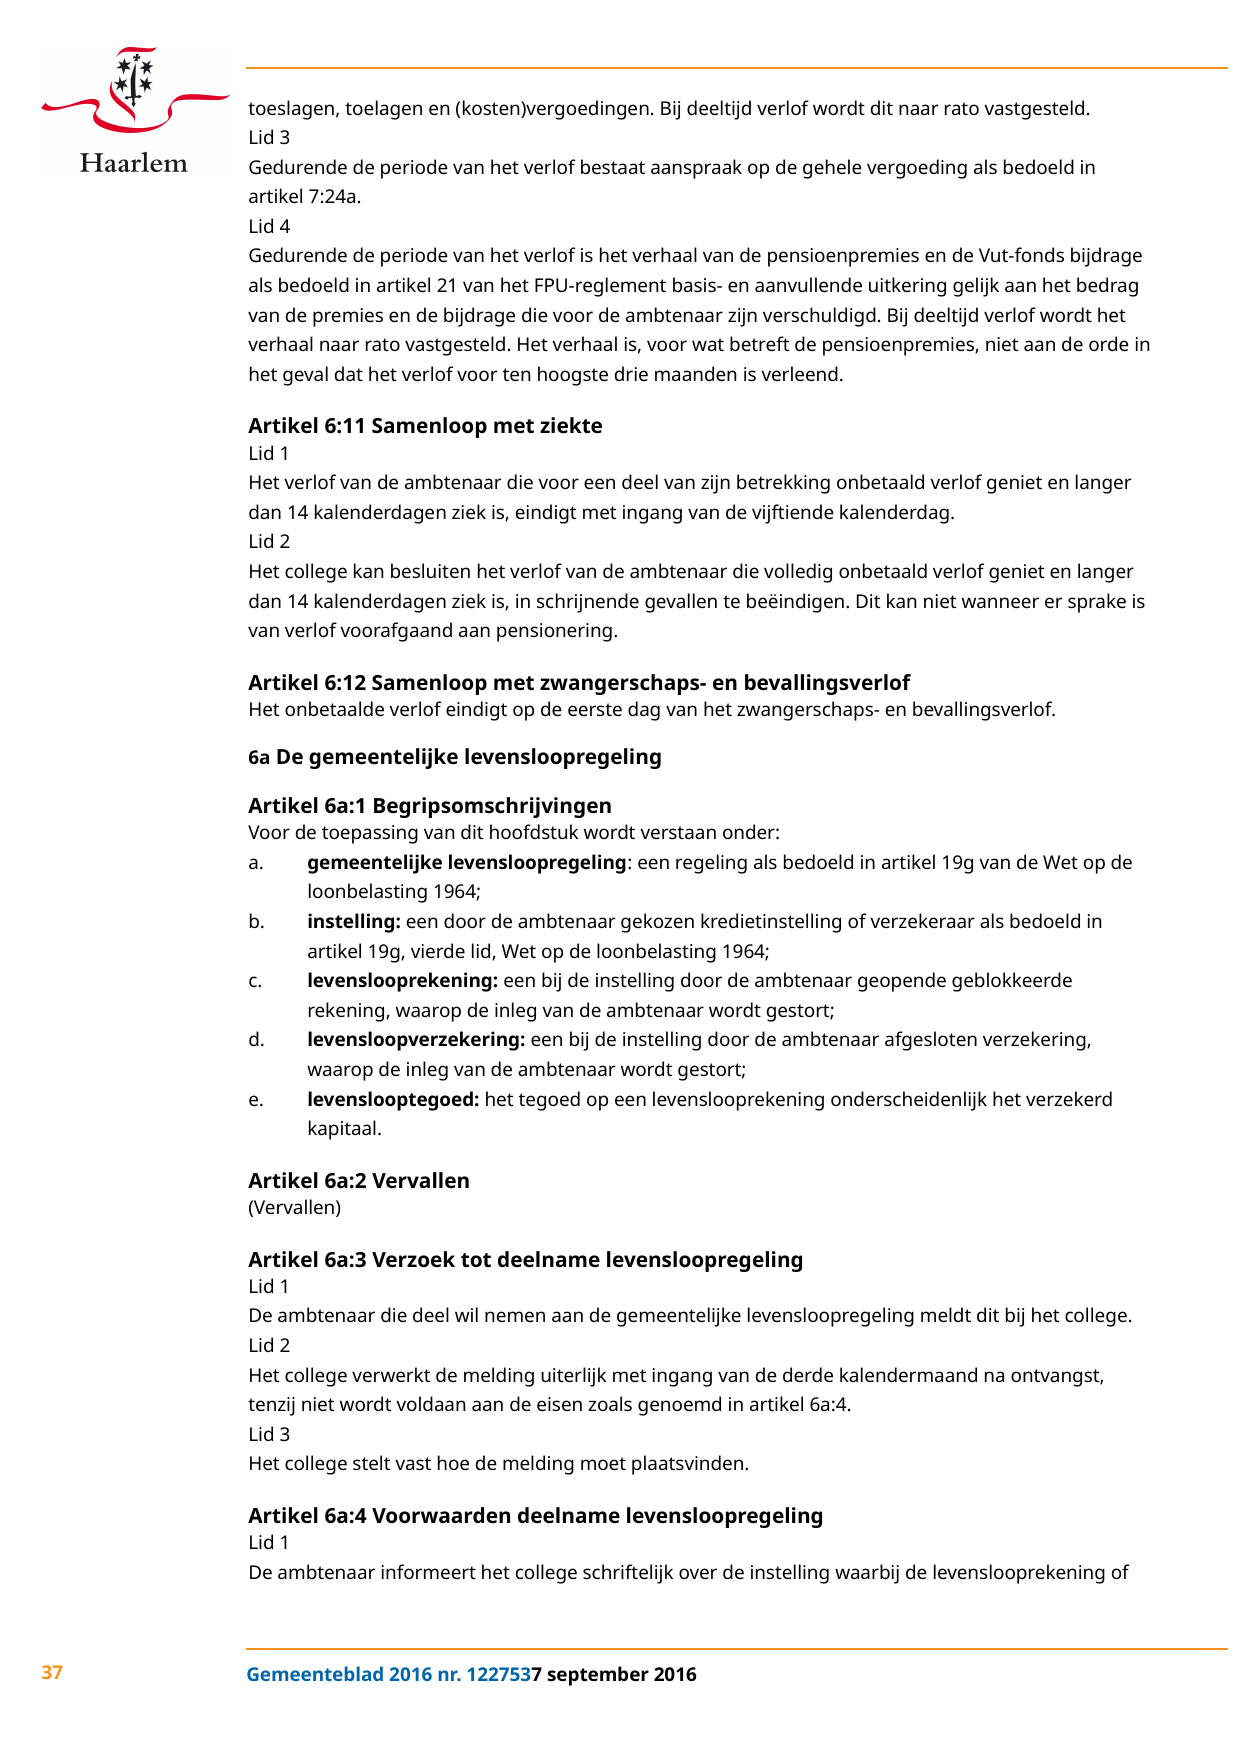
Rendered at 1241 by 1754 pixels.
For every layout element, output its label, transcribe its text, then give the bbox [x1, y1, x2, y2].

text Lid 2 [248, 1332, 1152, 1358]
text Artikel 6:12 Samenloop met zwangerschaps- en bevallingsverlof [248, 668, 1152, 696]
text (Vervallen) [248, 1194, 1152, 1220]
text Lid 1 [248, 1529, 1152, 1555]
text Lid 2 [248, 529, 1152, 554]
text De ambtenaar die deel wil nemen aan de gemeentelijke levensloopregeling meldt dit bij het college. [248, 1303, 1152, 1328]
text Het college stelt vast hoe de melding moet plaatsvinden. [248, 1451, 1152, 1476]
text Gedurende de periode van het verlof bestaat aanspraak op de gehele vergoeding als bedoeld in artikel 7:24a. [248, 154, 1152, 209]
list levenslooprekening: een bij de instelling door de ambtenaar geopende geblokkeerde rekening, waarop de inleg van de ambtenaar wordt gestort; [248, 967, 1152, 1023]
text Lid 4 [248, 213, 1152, 239]
text De ambtenaar informeert het college schriftelijk over de instelling waarbij de levenslooprekening of [248, 1559, 1152, 1585]
text Lid 3 [248, 124, 1152, 150]
text toeslagen, toelagen en (kosten)vergoedingen. Bij deeltijd verlof wordt dit naar rato vastgesteld. [248, 95, 1152, 121]
text Het college kan besluiten het verlof van de ambtenaar die volledig onbetaald verlof geniet en langer dan 14 kalenderdagen ziek is, in schrijnende gevallen te beëindigen. Dit kan niet wanneer er sprake is van verlof voorafgaand aan pensionering. [248, 558, 1152, 643]
text 6a De gemeentelijke levensloopregeling [248, 742, 1152, 770]
text Artikel 6a:1 Begripsomschrijvingen [248, 791, 1152, 819]
text Het college verwerkt de melding uiterlijk met ingang van de derde kalendermaand na ontvangst, tenzij niet wordt voldaan aan de eisen zoals genoemd in artikel 6a:4. [248, 1362, 1152, 1417]
text Lid 1 [248, 440, 1152, 466]
text Het verlof van de ambtenaar die voor een deel van zijn betrekking onbetaald verlof geniet en langer dan 14 kalenderdagen ziek is, eindigt met ingang van de vijftiende kalenderdag. [248, 469, 1152, 525]
text Artikel 6:11 Samenloop met ziekte [248, 411, 1152, 440]
text Gedurende de periode van het verlof is het verhaal van de pensioenpremies en de Vut-fonds bijdrage als bedoeld in artikel 21 van het FPU-reglement basis- en aanvullende uitkering gelijk aan het bedrag van de premies en de bijdrage die voor de ambtenaar zijn verschuldigd. Bij deeltijd verlof wordt het verhaal naar rato vastgesteld. Het verhaal is, voor wat betreft de pensioenpremies, niet aan de orde in het geval dat het verlof voor ten hoogste drie maanden is verleend. [248, 243, 1152, 387]
text Lid 3 [248, 1421, 1152, 1447]
text Voor de toepassing van dit hoofdstuk wordt verstaan onder: [248, 819, 1152, 845]
text Artikel 6a:3 Verzoek tot deelname levensloopregeling [248, 1245, 1152, 1273]
text Artikel 6a:2 Vervallen [248, 1166, 1152, 1194]
list levenslooptegoed: het tegoed op een levenslooprekening onderscheidenlijk het verzekerd kapitaal. [248, 1086, 1152, 1141]
text Lid 1 [248, 1273, 1152, 1299]
list instelling: een door de ambtenaar gekozen kredietinstelling of verzekeraar als bedoeld in artikel 19g, vierde lid, Wet op de loonbelasting 1964; [248, 908, 1152, 964]
text Het onbetaalde verlof eindigt op de eerste dag van het zwangerschaps- en bevallingsverlof. [248, 696, 1152, 722]
list levensloopverzekering: een bij de instelling door de ambtenaar afgesloten verzekering, waarop de inleg van de ambtenaar wordt gestort; [248, 1027, 1152, 1082]
picture [41, 47, 231, 172]
text Artikel 6a:4 Voorwaarden deelname levensloopregeling [248, 1501, 1152, 1529]
list gemeentelijke levensloopregeling: een regeling als bedoeld in artikel 19g van de Wet op de loonbelasting 1964; [248, 849, 1152, 904]
